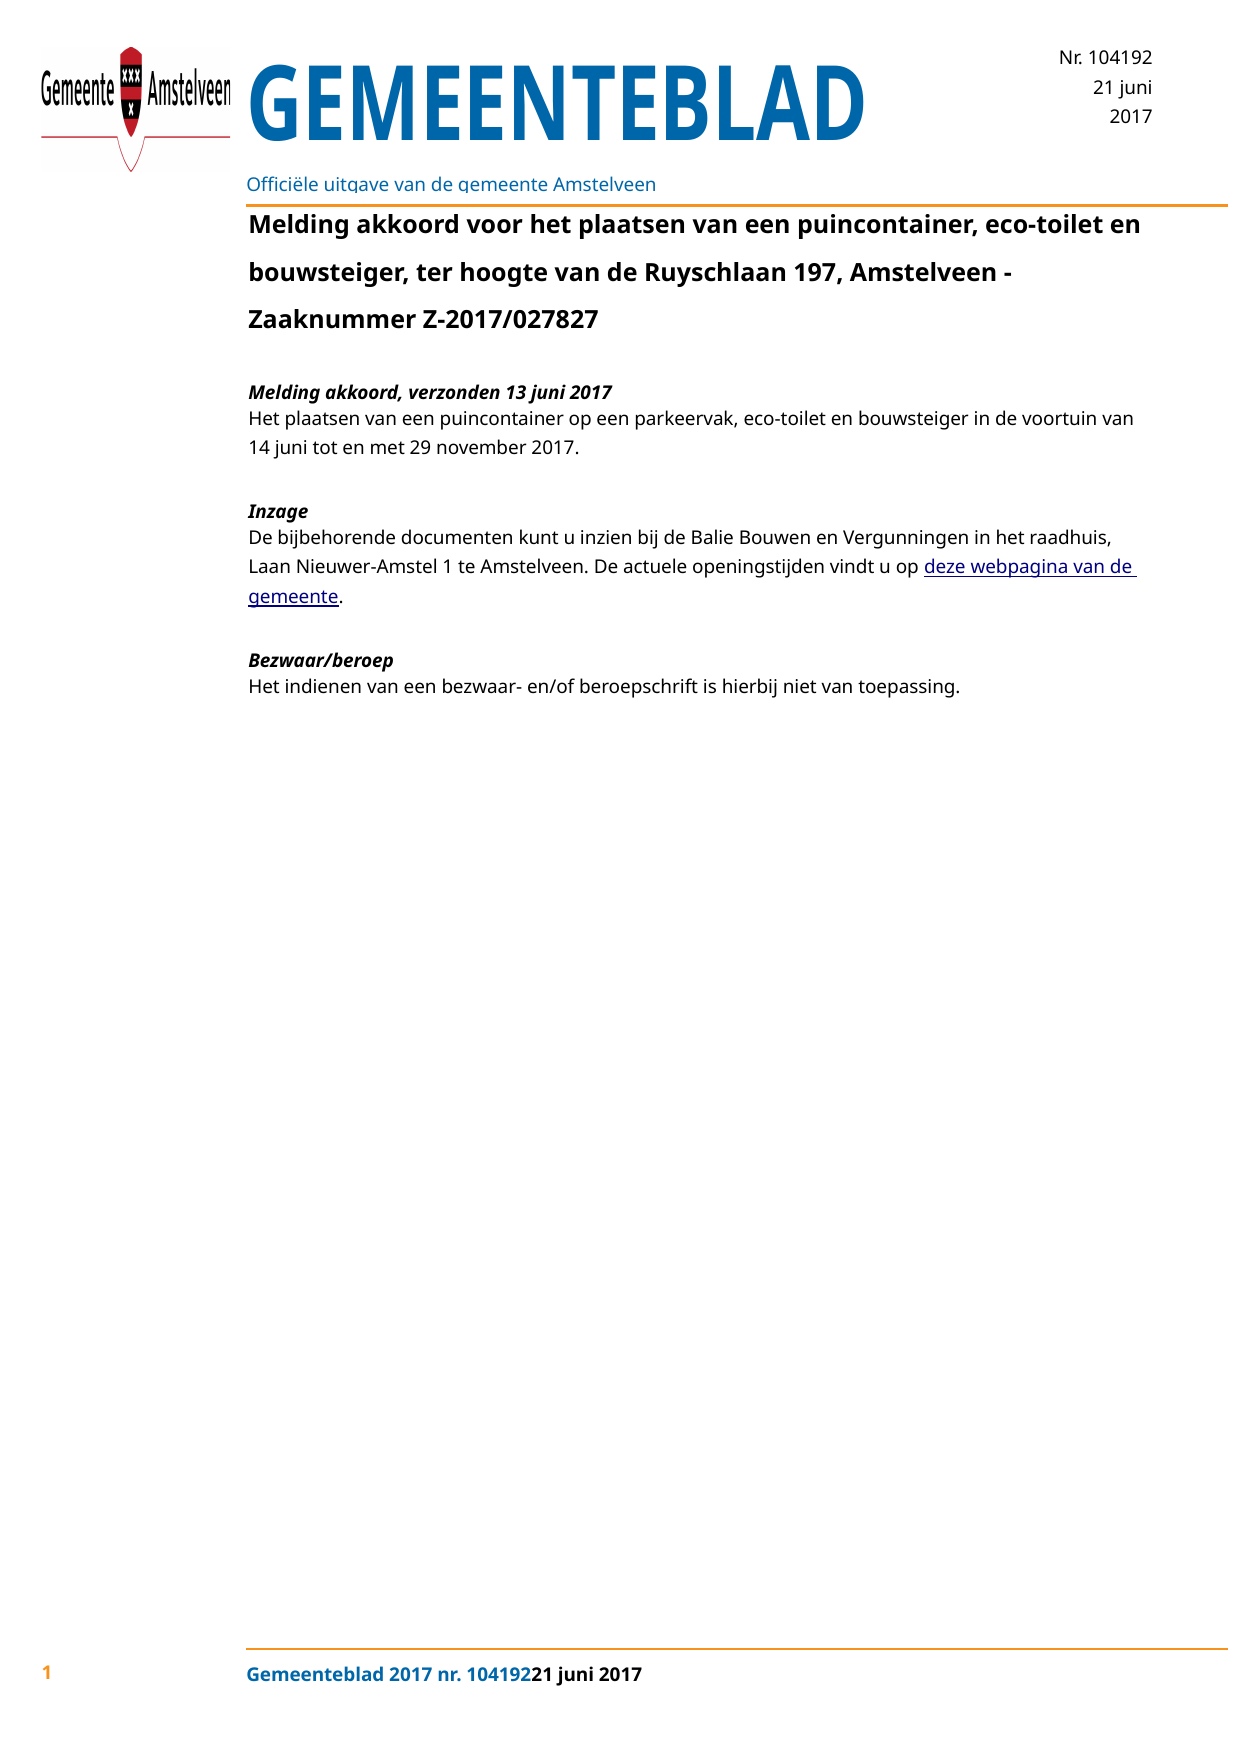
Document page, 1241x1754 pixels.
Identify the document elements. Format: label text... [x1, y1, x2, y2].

text Het indienen van een bezwaar- en/of beroepschrift is hierbij niet van toepassing. [248, 673, 1152, 699]
text Inzage [248, 498, 1152, 524]
text Melding akkoord voor het plaatsen van een puincontainer, eco-toilet en bouwsteiger, ter hoogte van de Ruyschlaan 197, Amstelveen - Zaaknummer Z-2017/027827 [248, 207, 1152, 336]
picture [41, 47, 231, 172]
text De bijbehorende documenten kunt u inzien bij de Balie Bouwen en Vergunningen in het raadhuis, Laan Nieuwer-Amstel 1 te Amstelveen. De actuele openingstijden vindt u op deze webpagina van de gemeente. [248, 524, 1152, 609]
text Bezwaar/beroep [248, 647, 1152, 673]
text Melding akkoord, verzonden 13 juni 2017 [248, 379, 1152, 405]
text Het plaatsen van een puincontainer op een parkeervak, eco-toilet en bouwsteiger in de voortuin van 14 juni tot en met 29 november 2017. [248, 405, 1152, 460]
